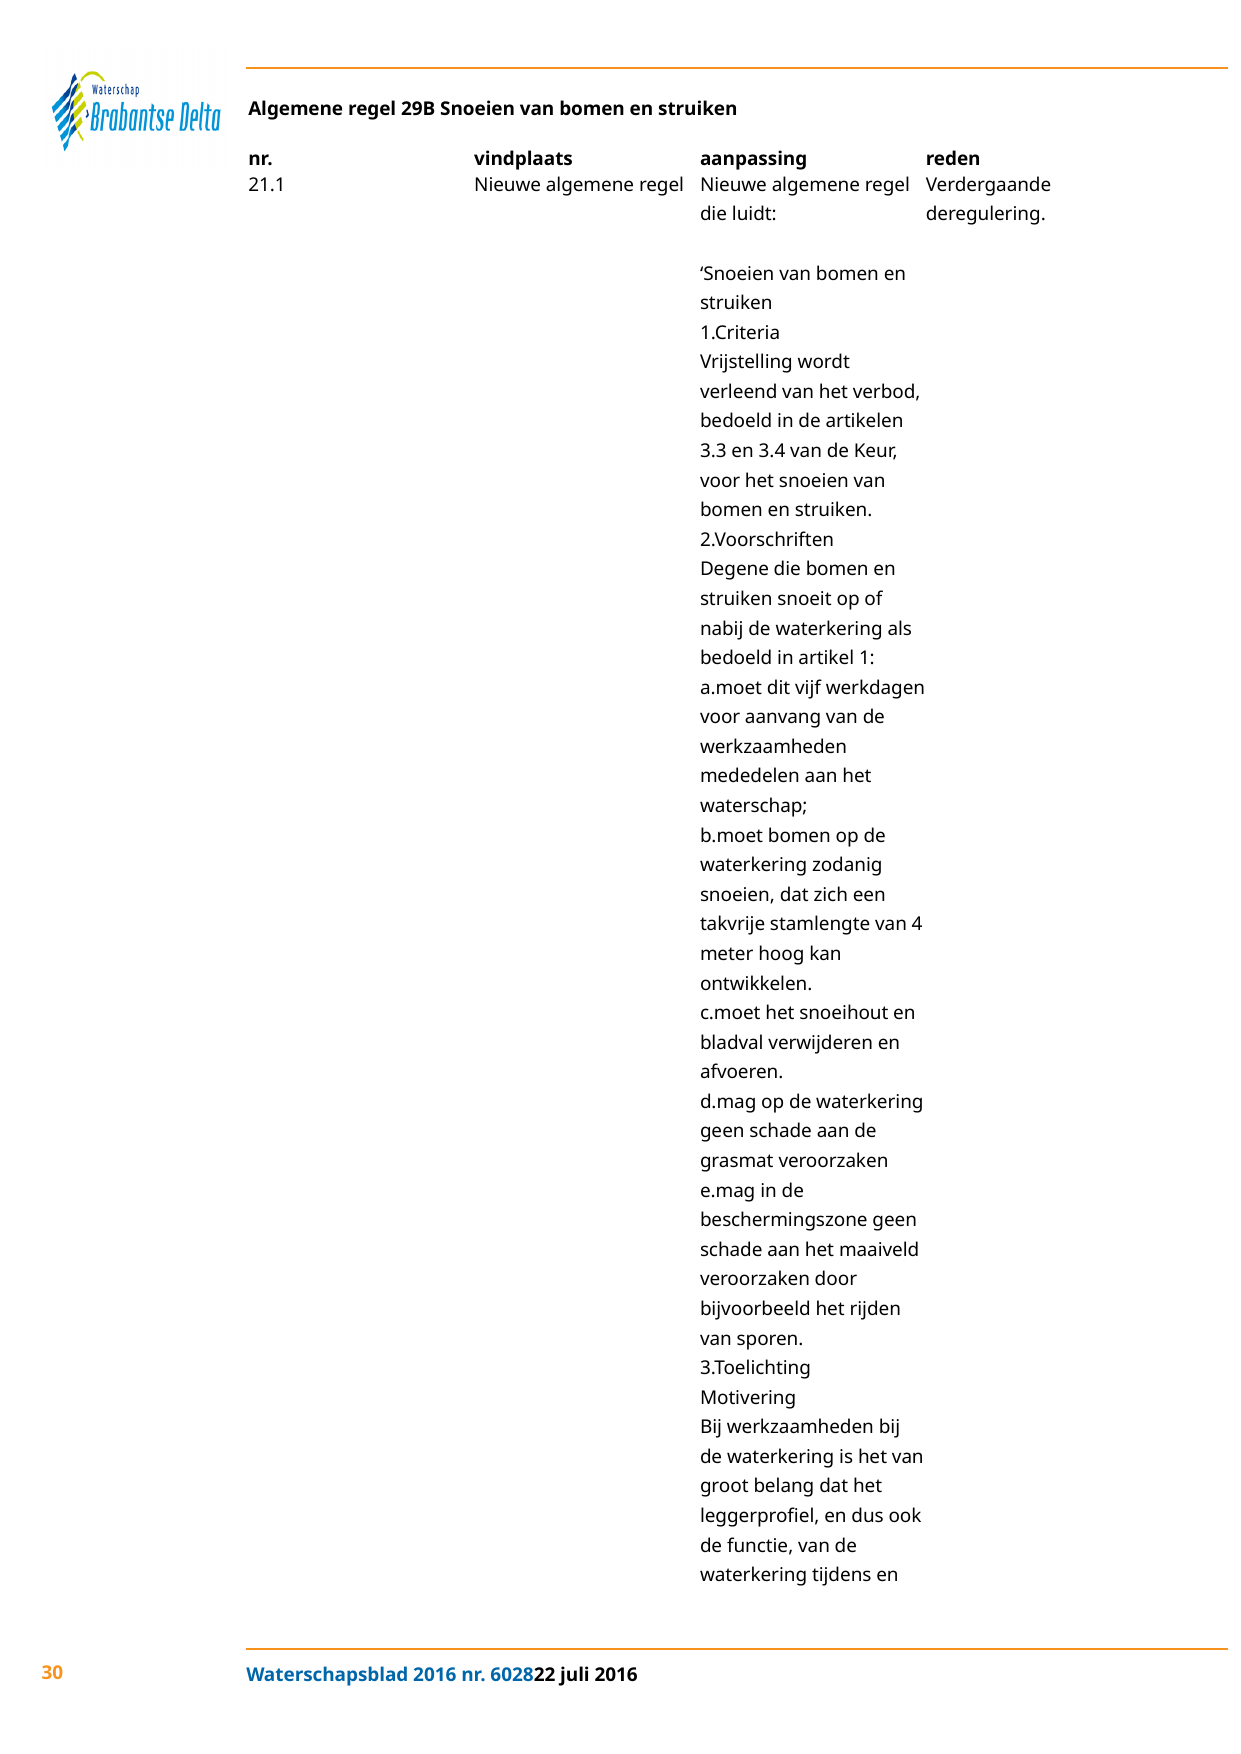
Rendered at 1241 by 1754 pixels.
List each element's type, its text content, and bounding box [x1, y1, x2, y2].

text Algemene regel 29B Snoeien van bomen en struiken [248, 95, 1152, 121]
table_header nr. [248, 145, 474, 171]
table_header vindplaats [474, 145, 700, 171]
picture [41, 47, 231, 172]
table_cell Nieuwe algemene regel [474, 171, 700, 1587]
table_header aanpassing [700, 145, 926, 171]
table_cell Verdergaande deregulering. [926, 171, 1152, 1587]
table_cell 21.1 [248, 171, 474, 1587]
table_header reden [926, 145, 1152, 171]
table_cell Nieuwe algemene regel die luidt: ‘Snoeien van bomen en struiken 1.Criteria Vrijstelling wordt verleend van het verbod, bedoeld in de artikelen 3.3 en 3.4 van de Keur, voor het snoeien van bomen en struiken. 2.Voorschriften Degene die bomen en struiken snoeit op of nabij de waterkering als bedoeld in artikel 1: a.moet dit vijf werkdagen voor aanvang van de werkzaamheden mededelen aan het waterschap; b.moet bomen op de waterkering zodanig snoeien, dat zich een takvrije stamlengte van 4 meter hoog kan ontwikkelen. c.moet het snoeihout en bladval verwijderen en afvoeren. d.mag op de waterkering geen schade aan de grasmat veroorzaken e.mag in de beschermingszone geen schade aan het maaiveld veroorzaken door bijvoorbeeld het rijden van sporen. 3.Toelichting Motivering Bij werkzaamheden bij de waterkering is het van groot belang dat het leggerprofiel, en dus ook de functie, van de waterkering tijdens en [700, 171, 926, 1587]
